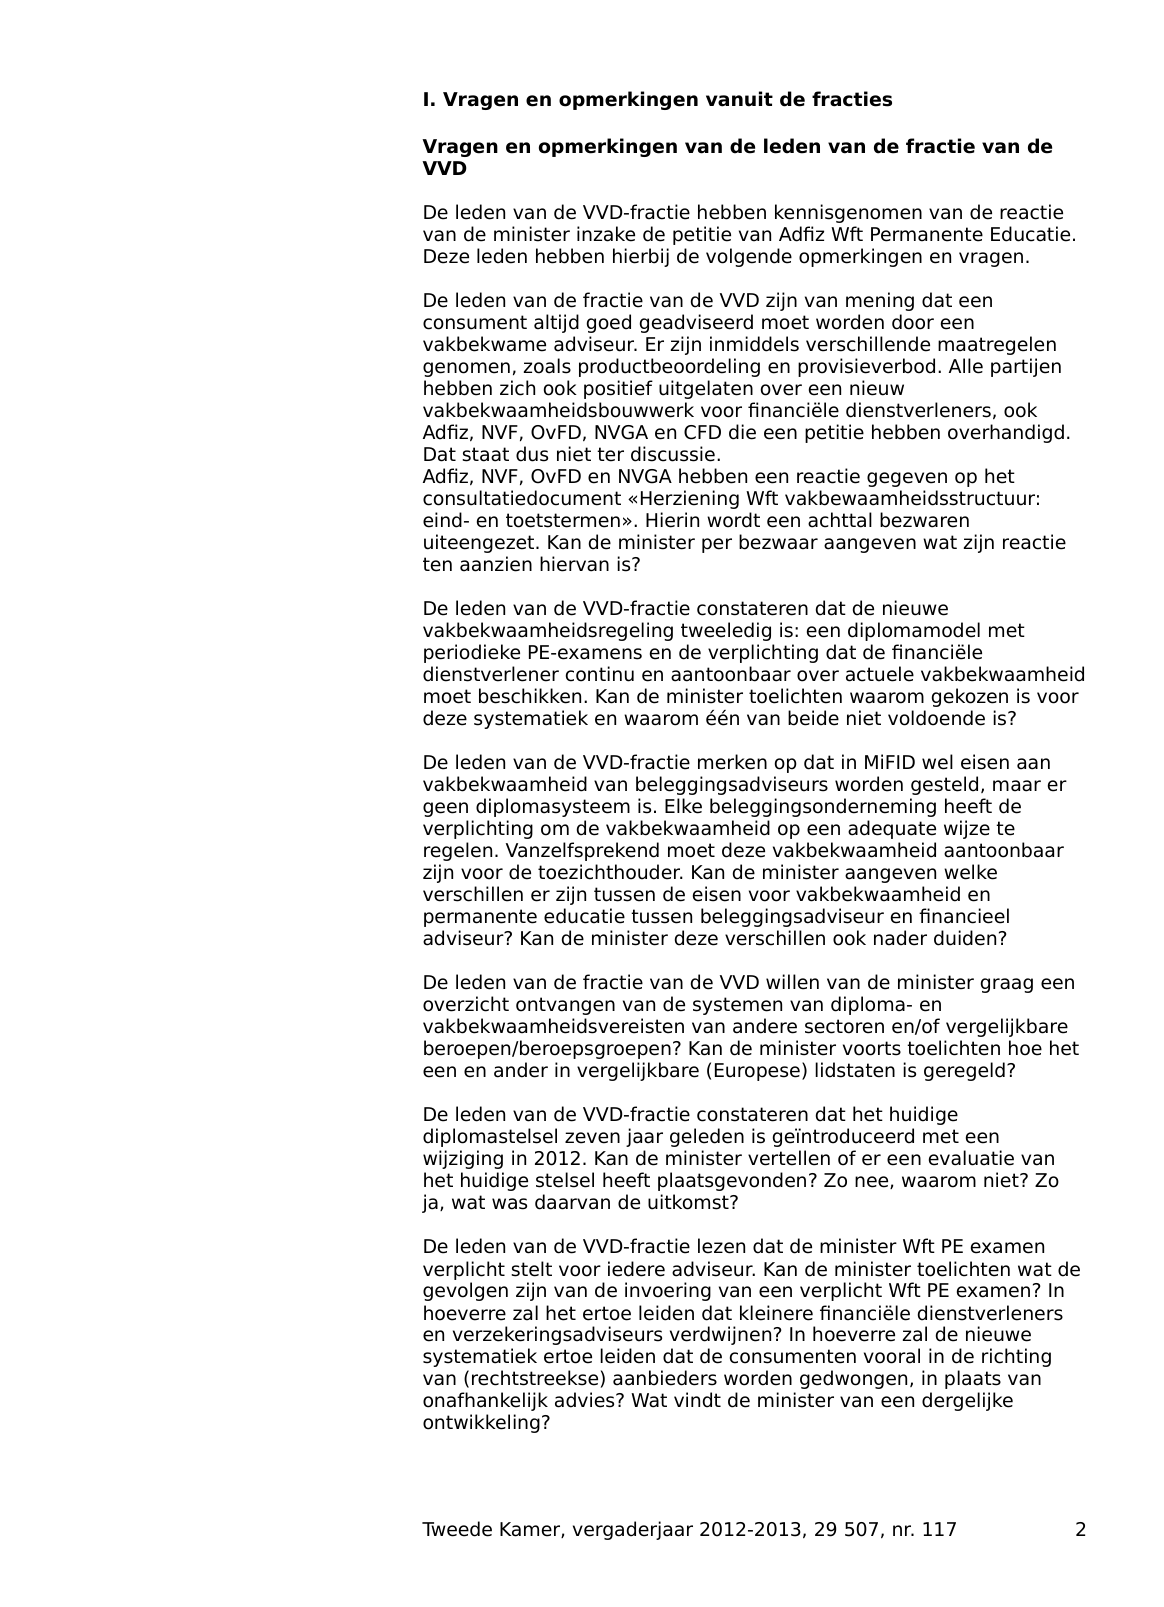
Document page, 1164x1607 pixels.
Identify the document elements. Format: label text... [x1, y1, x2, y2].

subtitle I. Vragen en opmerkingen vanuit de fracties [422, 89, 1087, 111]
subtitle Vragen en opmerkingen van de leden van de fractie van de VVD [422, 136, 1087, 180]
text Adfiz, NVF, OvFD en NVGA hebben een reactie gegeven op het consultatiedocument «Herziening Wft vakbewaamheidsstructuur: eind- en toetstermen». Hierin wordt een achttal bezwaren uiteengezet. Kan de minister per bezwaar aangeven wat zijn reactie ten aanzien hiervan is? [422, 466, 1087, 576]
text De leden van de VVD-fractie lezen dat de minister Wft PE examen verplicht stelt voor iedere adviseur. Kan de minister toelichten wat de gevolgen zijn van de invoering van een verplicht Wft PE examen? In hoeverre zal het ertoe leiden dat kleinere financiële dienstverleners en verzekeringsadviseurs verdwijnen? In hoeverre zal de nieuwe systematiek ertoe leiden dat de consumenten vooral in de richting van (rechtstreekse) aanbieders worden gedwongen, in plaats van onafhankelijk advies? Wat vindt de minister van een dergelijke ontwikkeling? [422, 1236, 1087, 1434]
text De leden van de VVD-fractie constateren dat het huidige diplomastelsel zeven jaar geleden is geïntroduceerd met een wijziging in 2012. Kan de minister vertellen of er een evaluatie van het huidige stelsel heeft plaatsgevonden? Zo nee, waarom niet? Zo ja, wat was daarvan de uitkomst? [422, 1104, 1087, 1214]
text De leden van de fractie van de VVD willen van de minister graag een overzicht ontvangen van de systemen van diploma- en vakbekwaamheidsvereisten van andere sectoren en/of vergelijkbare beroepen/beroepsgroepen? Kan de minister voorts toelichten hoe het een en ander in vergelijkbare (Europese) lidstaten is geregeld? [422, 972, 1087, 1082]
text De leden van de VVD-fractie hebben kennisgenomen van de reactie van de minister inzake de petitie van Adfiz Wft Permanente Educatie. Deze leden hebben hierbij de volgende opmerkingen en vragen. [422, 202, 1087, 268]
text De leden van de fractie van de VVD zijn van mening dat een consument altijd goed geadviseerd moet worden door een vakbekwame adviseur. Er zijn inmiddels verschillende maatregelen genomen, zoals productbeoordeling en provisieverbod. Alle partijen hebben zich ook positief uitgelaten over een nieuw vakbekwaamheidsbouwwerk voor financiële dienstverleners, ook Adfiz, NVF, OvFD, NVGA en CFD die een petitie hebben overhandigd. Dat staat dus niet ter discussie. [422, 290, 1087, 466]
text De leden van de VVD-fractie constateren dat de nieuwe vakbekwaamheidsregeling tweeledig is: een diplomamodel met periodieke PE-examens en de verplichting dat de financiële dienstverlener continu en aantoonbaar over actuele vakbekwaamheid moet beschikken. Kan de minister toelichten waarom gekozen is voor deze systematiek en waarom één van beide niet voldoende is? [422, 598, 1087, 730]
text De leden van de VVD-fractie merken op dat in MiFID wel eisen aan vakbekwaamheid van beleggingsadviseurs worden gesteld, maar er geen diplomasysteem is. Elke beleggingsonderneming heeft de verplichting om de vakbekwaamheid op een adequate wijze te regelen. Vanzelfsprekend moet deze vakbekwaamheid aantoonbaar zijn voor de toezichthouder. Kan de minister aangeven welke verschillen er zijn tussen de eisen voor vakbekwaamheid en permanente educatie tussen beleggingsadviseur en financieel adviseur? Kan de minister deze verschillen ook nader duiden? [422, 752, 1087, 950]
